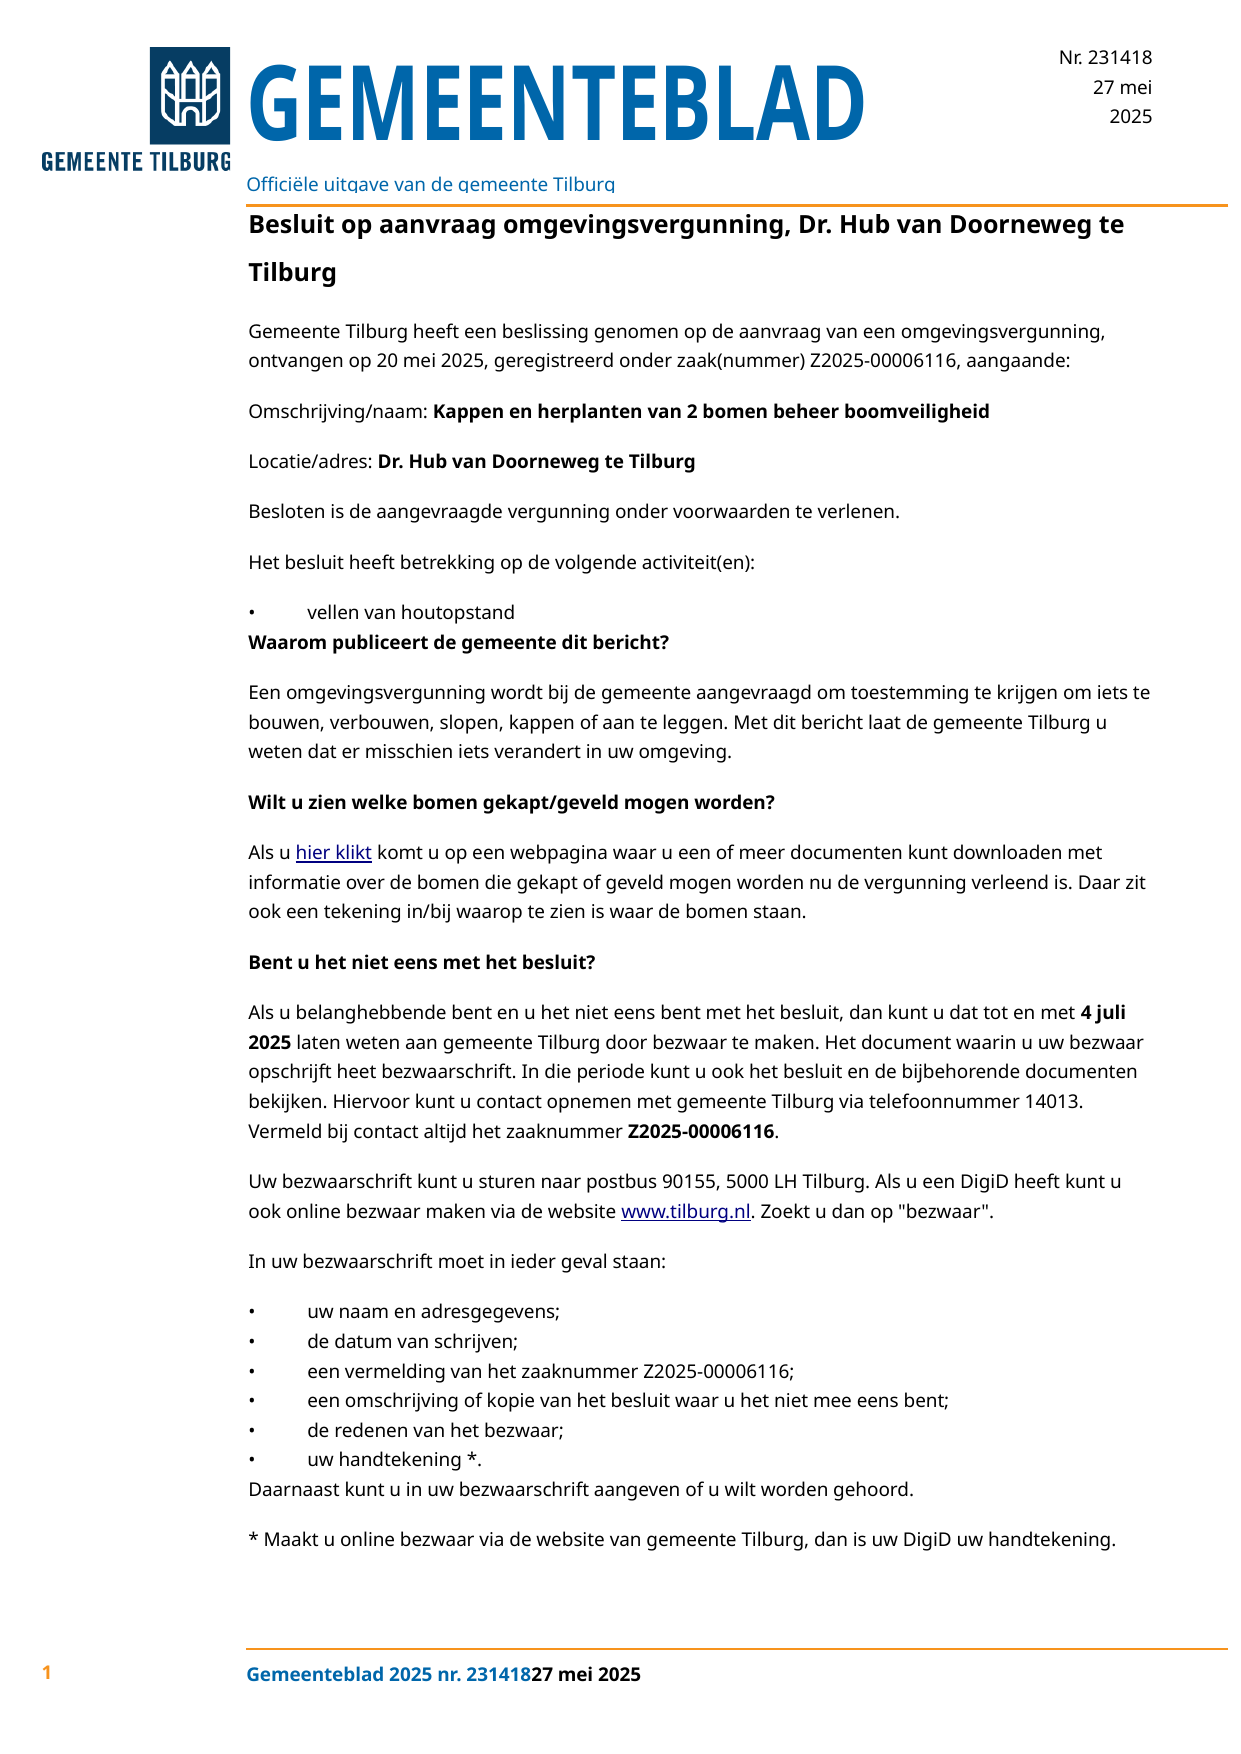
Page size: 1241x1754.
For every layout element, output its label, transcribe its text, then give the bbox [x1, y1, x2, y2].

text Locatie/adres: Dr. Hub van Doorneweg te Tilburg [248, 448, 1152, 474]
text Bent u het niet eens met het besluit? [248, 949, 1152, 975]
text Als u hier klikt komt u op een webpagina waar u een of meer documenten kunt downloaden met informatie over de bomen die gekapt of geveld mogen worden nu de vergunning verleend is. Daar zit ook een tekening in/bij waarop te zien is waar de bomen staan. [248, 839, 1152, 924]
picture [41, 47, 231, 172]
list de redenen van het bezwaar; [248, 1417, 1152, 1443]
text Het besluit heeft betrekking op de volgende activiteit(en): [248, 549, 1152, 575]
text * Maakt u online bezwaar via de website van gemeente Tilburg, dan is uw DigiD uw handtekening. [248, 1527, 1152, 1552]
text Omschrijving/naam: Kappen en herplanten van 2 bomen beheer boomveiligheid [248, 398, 1152, 424]
text Besluit op aanvraag omgevingsvergunning, Dr. Hub van Doorneweg te Tilburg [248, 207, 1152, 288]
list een omschrijving of kopie van het besluit waar u het niet mee eens bent; [248, 1387, 1152, 1413]
text Daarnaast kunt u in uw bezwaarschrift aangeven of u wilt worden gehoord. [248, 1476, 1152, 1502]
list uw handtekening *. [248, 1447, 1152, 1472]
text Gemeente Tilburg heeft een beslissing genomen op de aanvraag van een omgevingsvergunning, ontvangen op 20 mei 2025, geregistreerd onder zaak(nummer) Z2025-00006116, aangaande: [248, 318, 1152, 373]
text Een omgevingsvergunning wordt bij de gemeente aangevraagd om toestemming te krijgen om iets te bouwen, verbouwen, slopen, kappen of aan te leggen. Met dit bericht laat de gemeente Tilburg u weten dat er misschien iets verandert in uw omgeving. [248, 679, 1152, 764]
text In uw bezwaarschrift moet in ieder geval staan: [248, 1248, 1152, 1274]
text Besloten is de aangevraagde vergunning onder voorwaarden te verlenen. [248, 499, 1152, 524]
list een vermelding van het zaaknummer Z2025-00006116; [248, 1358, 1152, 1384]
text Als u belanghebbende bent en u het niet eens bent met het besluit, dan kunt u dat tot en met 4 juli 2025 laten weten aan gemeente Tilburg door bezwaar te maken. Het document waarin u uw bezwaar opschrijft heet bezwaarschrift. In die periode kunt u ook het besluit en de bijbehorende documenten bekijken. Hiervoor kunt u contact opnemen met gemeente Tilburg via telefoonnummer 14013. Vermeld bij contact altijd het zaaknummer Z2025-00006116. [248, 999, 1152, 1144]
list de datum van schrijven; [248, 1328, 1152, 1354]
text Uw bezwaarschrift kunt u sturen naar postbus 90155, 5000 LH Tilburg. Als u een DigiD heeft kunt u ook online bezwaar maken via de website www.tilburg.nl. Zoekt u dan op "bezwaar". [248, 1168, 1152, 1224]
list vellen van houtopstand [248, 599, 1152, 625]
text Waarom publiceert de gemeente dit bericht? [248, 629, 1152, 655]
list uw naam en adresgegevens; [248, 1299, 1152, 1324]
text Wilt u zien welke bomen gekapt/geveld mogen worden? [248, 789, 1152, 815]
